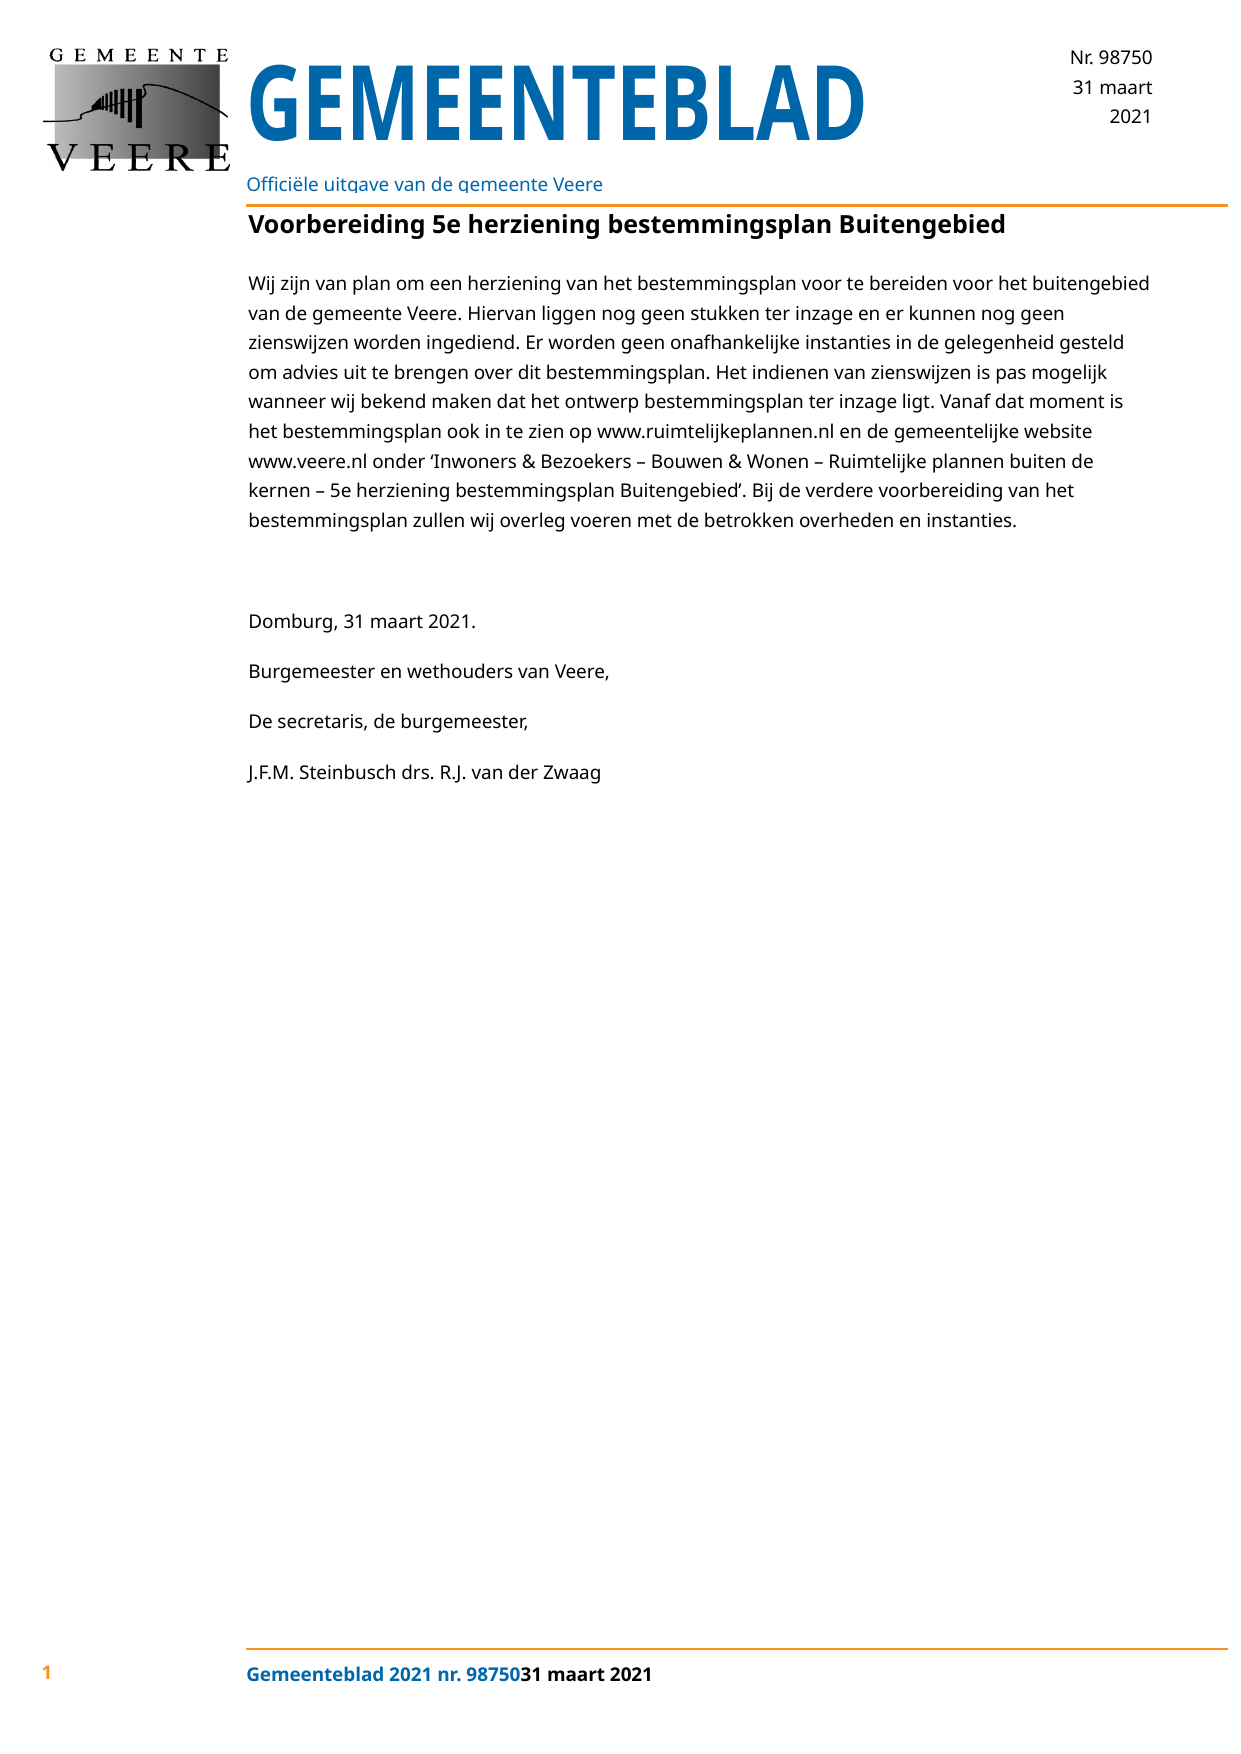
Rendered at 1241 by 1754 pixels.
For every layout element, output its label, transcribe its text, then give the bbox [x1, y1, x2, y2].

picture [41, 47, 231, 172]
text Voorbereiding 5e herziening bestemmingsplan Buitengebied [248, 207, 1152, 241]
text Wij zijn van plan om een herziening van het bestemmingsplan voor te bereiden voor het buitengebied van de gemeente Veere. Hiervan liggen nog geen stukken ter inzage en er kunnen nog geen zienswijzen worden ingediend. Er worden geen onafhankelijke instanties in de gelegenheid gesteld om advies uit te brengen over dit bestemmingsplan. Het indienen van zienswijzen is pas mogelijk wanneer wij bekend maken dat het ontwerp bestemmingsplan ter inzage ligt. Vanaf dat moment is het bestemmingsplan ook in te zien op www.ruimtelijkeplannen.nl en de gemeentelijke website www.veere.nl onder ‘Inwoners & Bezoekers – Bouwen & Wonen – Ruimtelijke plannen buiten de kernen – 5e herziening bestemmingsplan Buitengebied’. Bij de verdere voorbereiding van het bestemmingsplan zullen wij overleg voeren met de betrokken overheden en instanties. [248, 270, 1152, 533]
text J.F.M. Steinbusch drs. R.J. van der Zwaag [248, 759, 1152, 785]
text Domburg, 31 maart 2021. [248, 608, 1152, 633]
text De secretaris, de burgemeester, [248, 709, 1152, 734]
text Burgemeester en wethouders van Veere, [248, 658, 1152, 684]
